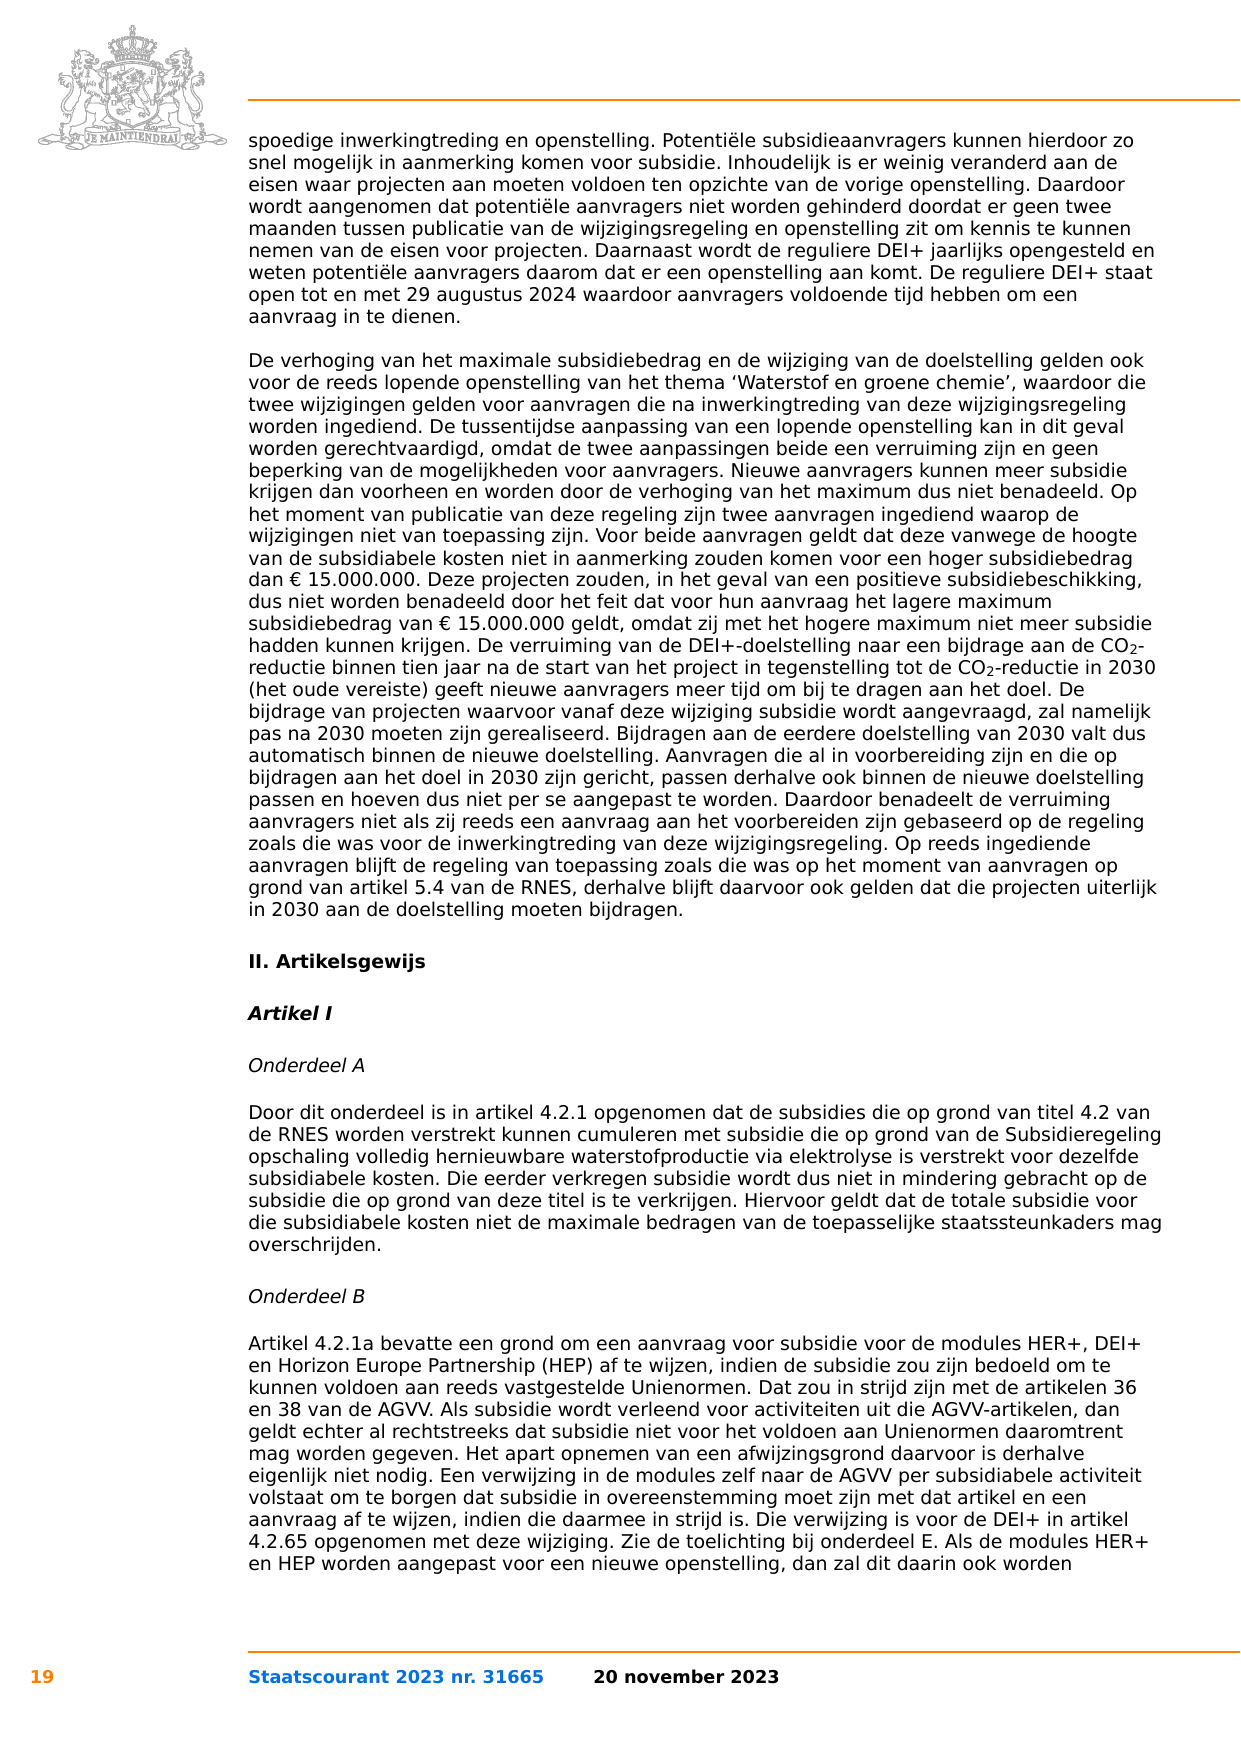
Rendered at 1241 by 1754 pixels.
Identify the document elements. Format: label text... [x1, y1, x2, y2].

text De verhoging van het maximale subsidiebedrag en de wijziging van de doelstelling gelden ook voor de reeds lopende openstelling van het thema ‘Waterstof en groene chemie’, waardoor die twee wijzigingen gelden voor aanvragen die na inwerkingtreding van deze wijzigingsregeling worden ingediend. De tussentijdse aanpassing van een lopende openstelling kan in dit geval worden gerechtvaardigd, omdat de twee aanpassingen beide een verruiming zijn en geen beperking van de mogelijkheden voor aanvragers. Nieuwe aanvragers kunnen meer subsidie krijgen dan voorheen en worden door de verhoging van het maximum dus niet benadeeld. Op het moment van publicatie van deze regeling zijn twee aanvragen ingediend waarop de wijzigingen niet van toepassing zijn. Voor beide aanvragen geldt dat deze vanwege de hoogte van de subsidiabele kosten niet in aanmerking zouden komen voor een hoger subsidiebedrag dan € 15.000.000. Deze projecten zouden, in het geval van een positieve subsidiebeschikking, dus niet worden benadeeld door het feit dat voor hun aanvraag het lagere maximum subsidiebedrag van € 15.000.000 geldt, omdat zij met het hogere maximum niet meer subsidie hadden kunnen krijgen. De verruiming van de DEI+-doelstelling naar een bijdrage aan de CO2-reductie binnen tien jaar na de start van het project in tegenstelling tot de CO2-reductie in 2030 (het oude vereiste) geeft nieuwe aanvragers meer tijd om bij te dragen aan het doel. De bijdrage van projecten waarvoor vanaf deze wijziging subsidie wordt aangevraagd, zal namelijk pas na 2030 moeten zijn gerealiseerd. Bijdragen aan de eerdere doelstelling van 2030 valt dus automatisch binnen de nieuwe doelstelling. Aanvragen die al in voorbereiding zijn en die op bijdragen aan het doel in 2030 zijn gericht, passen derhalve ook binnen de nieuwe doelstelling passen en hoeven dus niet per se aangepast te worden. Daardoor benadeelt de verruiming aanvragers niet als zij reeds een aanvraag aan het voorbereiden zijn gebaseerd op de regeling zoals die was voor de inwerkingtreding van deze wijzigingsregeling. Op reeds ingediende aanvragen blijft de regeling van toepassing zoals die was op het moment van aanvragen op grond van artikel 5.4 van de RNES, derhalve blijft daarvoor ook gelden dat die projecten uiterlijk in 2030 aan de doelstelling moeten bijdragen. [248, 349, 1163, 921]
text Artikel 4.2.1a bevatte een grond om een aanvraag voor subsidie voor de modules HER+, DEI+ en Horizon Europe Partnership (HEP) af te wijzen, indien de subsidie zou zijn bedoeld om te kunnen voldoen aan reeds vastgestelde Unienormen. Dat zou in strijd zijn met de artikelen 36 en 38 van de AGVV. Als subsidie wordt verleend voor activiteiten uit die AGVV-artikelen, dan geldt echter al rechtstreeks dat subsidie niet voor het voldoen aan Unienormen daaromtrent mag worden gegeven. Het apart opnemen van een afwijzingsgrond daarvoor is derhalve eigenlijk niet nodig. Een verwijzing in de modules zelf naar de AGVV per subsidiabele activiteit volstaat om te borgen dat subsidie in overeenstemming moet zijn met dat artikel en een aanvraag af te wijzen, indien die daarmee in strijd is. Die verwijzing is voor de DEI+ in artikel 4.2.65 opgenomen met deze wijziging. Zie de toelichting bij onderdeel E. Als de modules HER+ en HEP worden aangepast voor een nieuwe openstelling, dan zal dit daarin ook worden [248, 1333, 1163, 1574]
subtitle Onderdeel B [248, 1286, 1163, 1308]
text spoedige inwerkingtreding en openstelling. Potentiële subsidieaanvragers kunnen hierdoor zo snel mogelijk in aanmerking komen voor subsidie. Inhoudelijk is er weinig veranderd aan de eisen waar projecten aan moeten voldoen ten opzichte van de vorige openstelling. Daardoor wordt aangenomen dat potentiële aanvragers niet worden gehinderd doordat er geen twee maanden tussen publicatie van de wijzigingsregeling en openstelling zit om kennis te kunnen nemen van de eisen voor projecten. Daarnaast wordt de reguliere DEI+ jaarlijks opengesteld en weten potentiële aanvragers daarom dat er een openstelling aan komt. De reguliere DEI+ staat open tot en met 29 augustus 2024 waardoor aanvragers voldoende tijd hebben om een aanvraag in te dienen. [248, 130, 1163, 328]
text Door dit onderdeel is in artikel 4.2.1 opgenomen dat de subsidies die op grond van titel 4.2 van de RNES worden verstrekt kunnen cumuleren met subsidie die op grond van de Subsidieregeling opschaling volledig hernieuwbare waterstofproductie via elektrolyse is verstrekt voor dezelfde subsidiabele kosten. Die eerder verkregen subsidie wordt dus niet in mindering gebracht op de subsidie die op grond van deze titel is te verkrijgen. Hiervoor geldt dat de totale subsidie voor die subsidiabele kosten niet de maximale bedragen van de toepasselijke staatssteunkaders mag overschrijden. [248, 1102, 1163, 1256]
subtitle II. Artikelsgewijs [248, 951, 1163, 973]
picture [38, 25, 227, 150]
subtitle Artikel I [248, 1003, 1163, 1025]
subtitle Onderdeel A [248, 1055, 1163, 1077]
